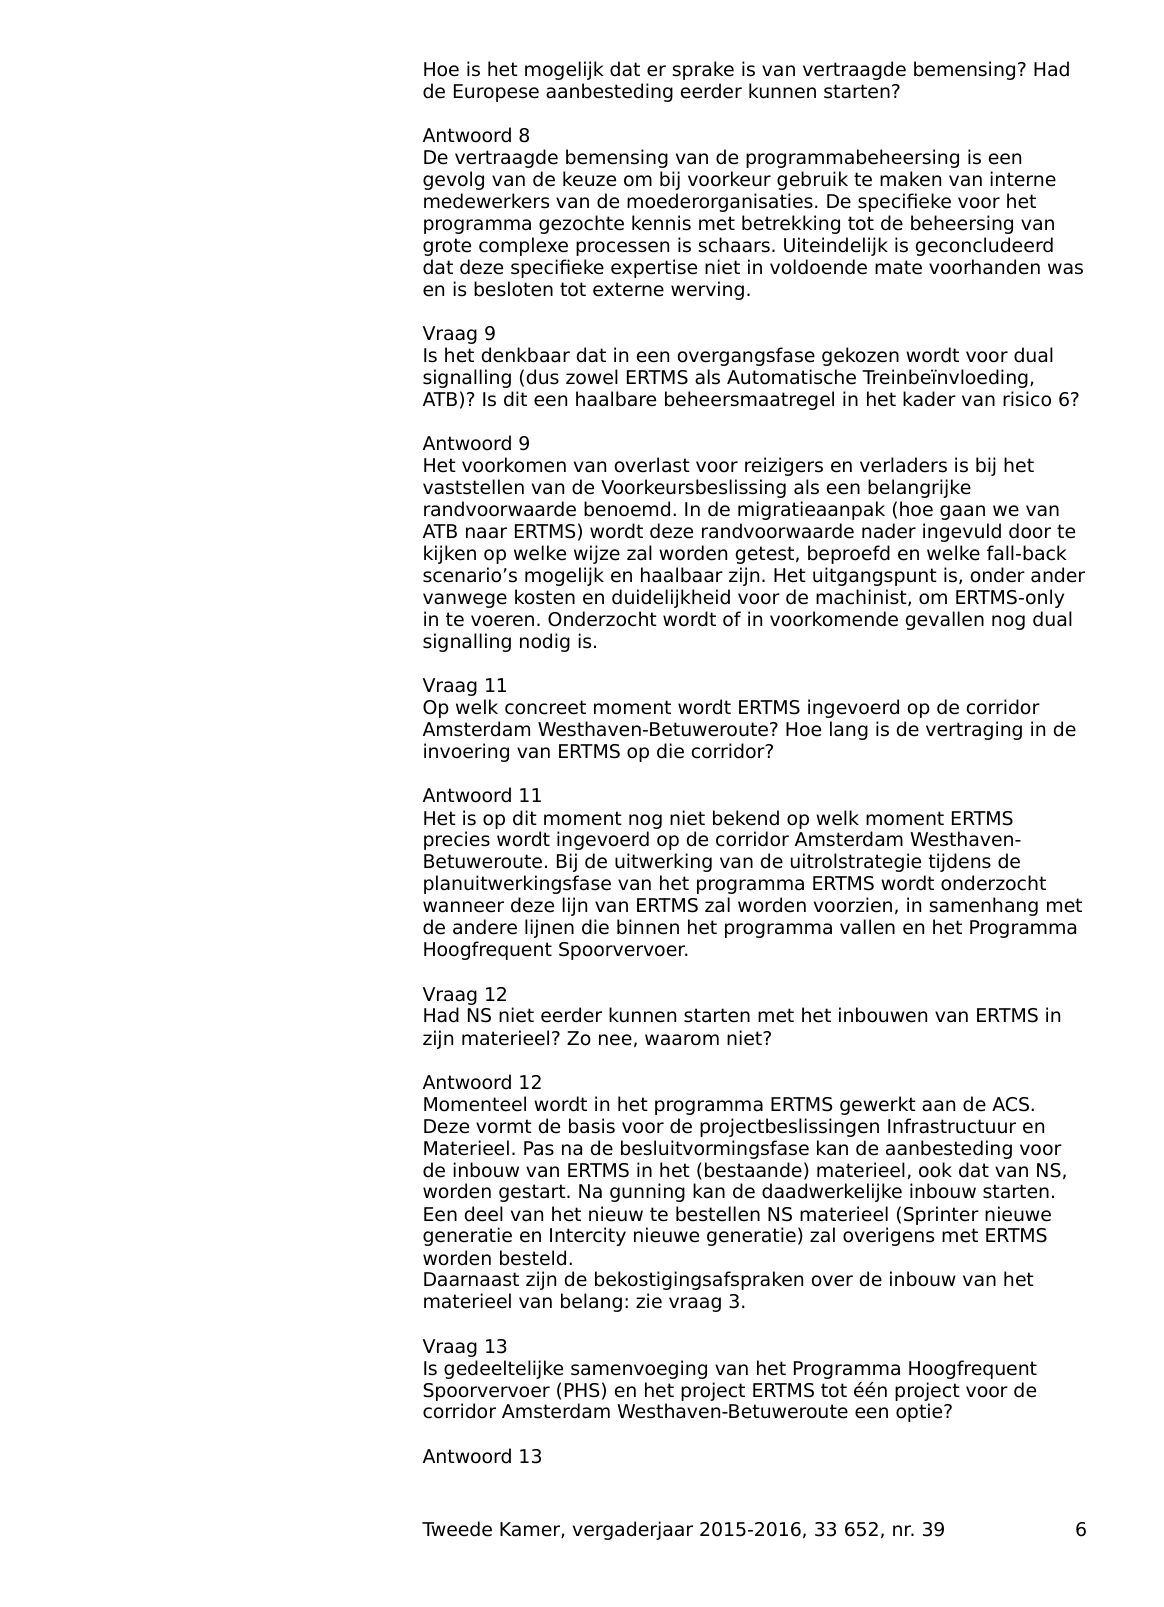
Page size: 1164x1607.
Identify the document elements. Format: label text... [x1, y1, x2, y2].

text Momenteel wordt in het programma ERTMS gewerkt aan de ACS. Deze vormt de basis voor de projectbeslissingen Infrastructuur en Materieel. Pas na de besluitvormingsfase kan de aanbesteding voor de inbouw van ERTMS in het (bestaande) materieel, ook dat van NS, worden gestart. Na gunning kan de daadwerkelijke inbouw starten. Een deel van het nieuw te bestellen NS materieel (Sprinter nieuwe generatie en Intercity nieuwe generatie) zal overigens met ERTMS worden besteld. [422, 1093, 1087, 1269]
text Vraag 12 [422, 983, 1087, 1005]
text Vraag 9 [422, 323, 1087, 345]
text Is gedeeltelijke samenvoeging van het Programma Hoogfrequent Spoorvervoer (PHS) en het project ERTMS tot één project voor de corridor Amsterdam Westhaven-Betuweroute een optie? [422, 1357, 1087, 1423]
text Had NS niet eerder kunnen starten met het inbouwen van ERTMS in zijn materieel? Zo nee, waarom niet? [422, 1005, 1087, 1049]
text Het is op dit moment nog niet bekend op welk moment ERTMS precies wordt ingevoerd op de corridor Amsterdam Westhaven-Betuweroute. Bij de uitwerking van de uitrolstrategie tijdens de planuitwerkingsfase van het programma ERTMS wordt onderzocht wanneer deze lijn van ERTMS zal worden voorzien, in samenhang met de andere lijnen die binnen het programma vallen en het Programma Hoogfrequent Spoorvervoer. [422, 807, 1087, 961]
text Antwoord 12 [422, 1072, 1087, 1093]
text Vraag 13 [422, 1336, 1087, 1357]
text De vertraagde bemensing van de programmabeheersing is een gevolg van de keuze om bij voorkeur gebruik te maken van interne medewerkers van de moederorganisaties. De specifieke voor het programma gezochte kennis met betrekking tot de beheersing van grote complexe processen is schaars. Uiteindelijk is geconcludeerd dat deze specifieke expertise niet in voldoende mate voorhanden was en is besloten tot externe werving. [422, 147, 1087, 301]
text Vraag 11 [422, 675, 1087, 697]
text Antwoord 8 [422, 125, 1087, 147]
text Het voorkomen van overlast voor reizigers en verladers is bij het vaststellen van de Voorkeursbeslissing als een belangrijke randvoorwaarde benoemd. In de migratieaanpak (hoe gaan we van ATB naar ERTMS) wordt deze randvoorwaarde nader ingevuld door te kijken op welke wijze zal worden getest, beproefd en welke fall-back scenario’s mogelijk en haalbaar zijn. Het uitgangspunt is, onder ander vanwege kosten en duidelijkheid voor de machinist, om ERTMS-only in te voeren. Onderzocht wordt of in voorkomende gevallen nog dual signalling nodig is. [422, 455, 1087, 653]
text Hoe is het mogelijk dat er sprake is van vertraagde bemensing? Had de Europese aanbesteding eerder kunnen starten? [422, 59, 1087, 103]
text Daarnaast zijn de bekostigingsafspraken over de inbouw van het materieel van belang: zie vraag 3. [422, 1269, 1087, 1313]
text Op welk concreet moment wordt ERTMS ingevoerd op de corridor Amsterdam Westhaven-Betuweroute? Hoe lang is de vertraging in de invoering van ERTMS op die corridor? [422, 697, 1087, 763]
text Antwoord 13 [422, 1446, 1087, 1468]
text Antwoord 9 [422, 433, 1087, 455]
text Is het denkbaar dat in een overgangsfase gekozen wordt voor dual signalling (dus zowel ERTMS als Automatische Treinbeïnvloeding, ATB)? Is dit een haalbare beheersmaatregel in het kader van risico 6? [422, 345, 1087, 411]
text Antwoord 11 [422, 785, 1087, 807]
